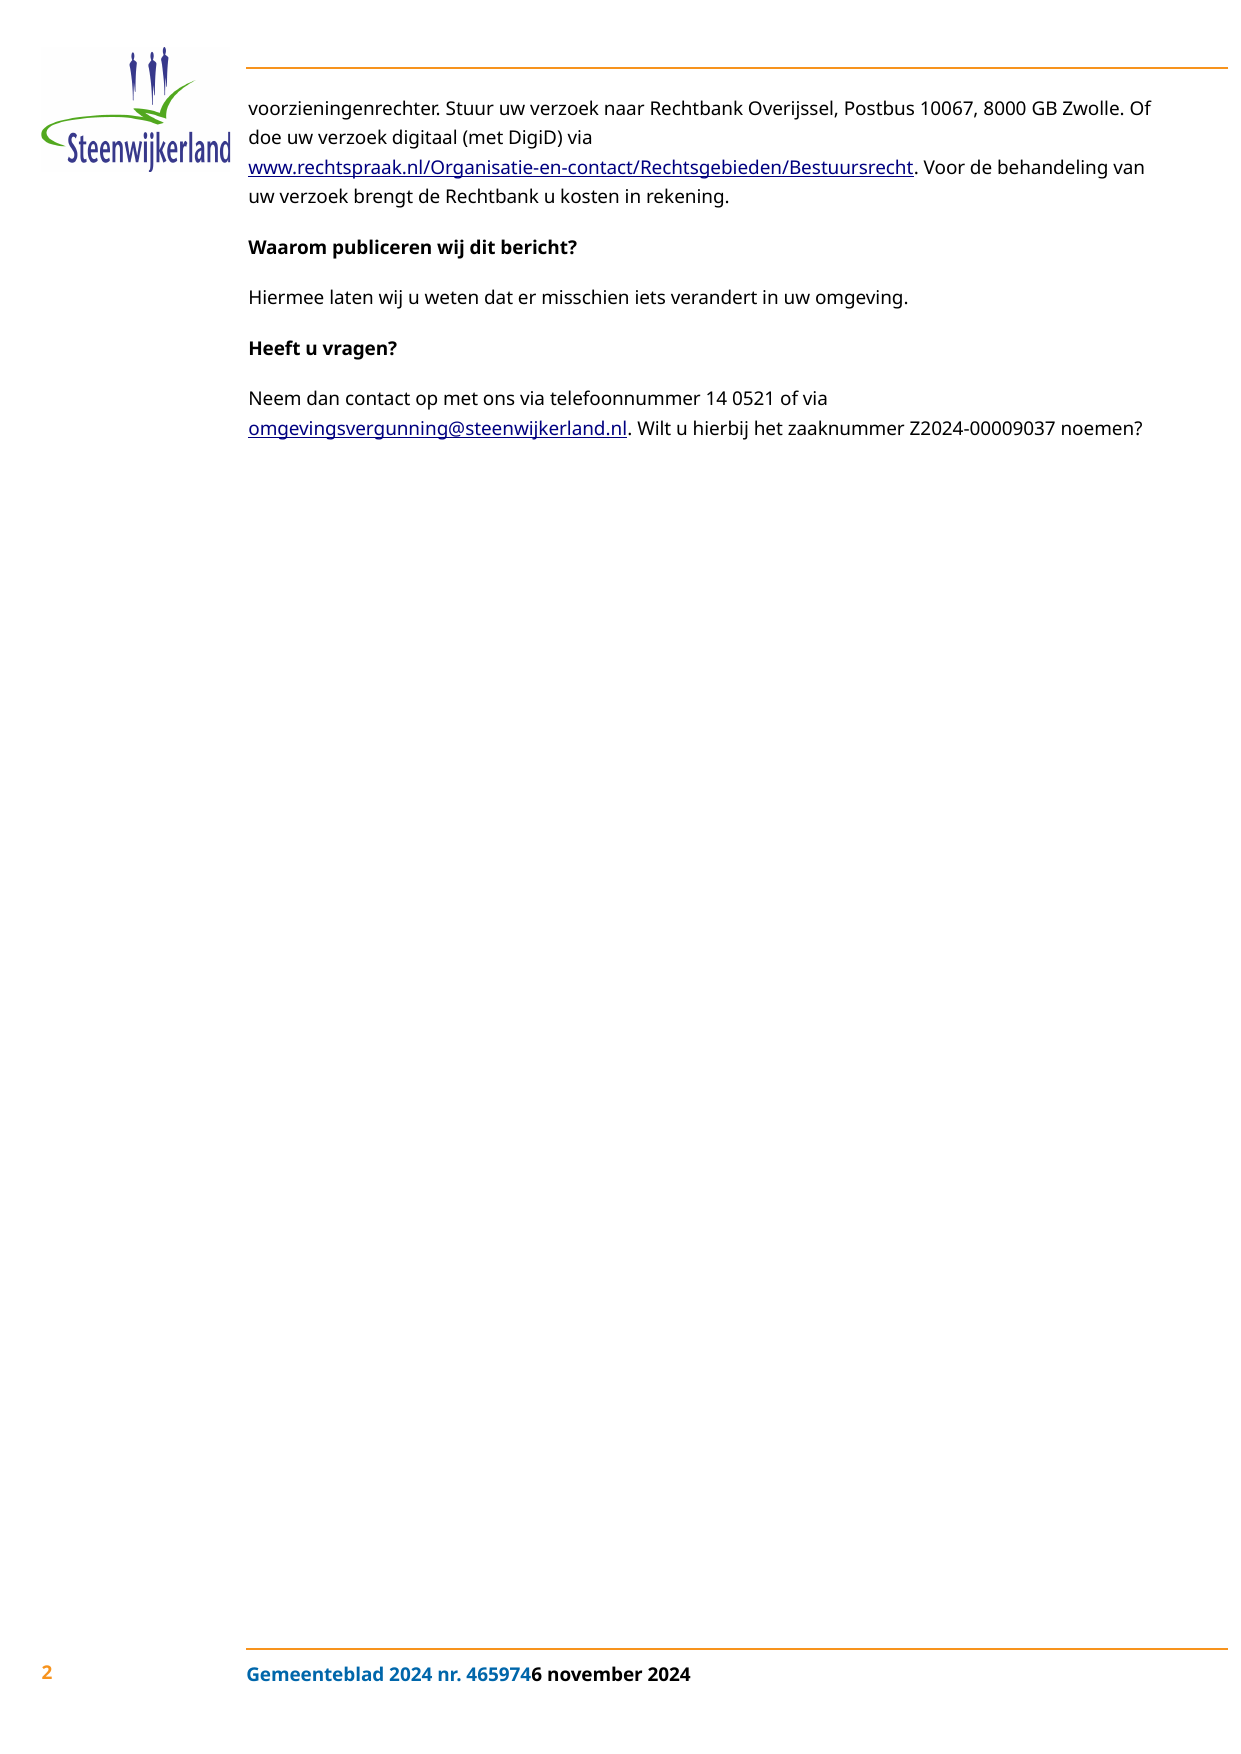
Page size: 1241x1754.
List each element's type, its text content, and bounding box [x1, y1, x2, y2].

picture [41, 47, 231, 172]
text Waarom publiceren wij dit bericht? [248, 234, 1152, 260]
text voorzieningenrechter. Stuur uw verzoek naar Rechtbank Overijssel, Postbus 10067, 8000 GB Zwolle. Of doe uw verzoek digitaal (met DigiD) via www.rechtspraak.nl/Organisatie-en-contact/Rechtsgebieden/Bestuursrecht. Voor de behandeling van uw verzoek brengt de Rechtbank u kosten in rekening. [248, 95, 1152, 209]
text Hiermee laten wij u weten dat er misschien iets verandert in uw omgeving. [248, 284, 1152, 310]
text Neem dan contact op met ons via telefoonnummer 14 0521 of via omgevingsvergunning@steenwijkerland.nl. Wilt u hierbij het zaaknummer Z2024-00009037 noemen? [248, 385, 1152, 441]
text Heeft u vragen? [248, 335, 1152, 361]
